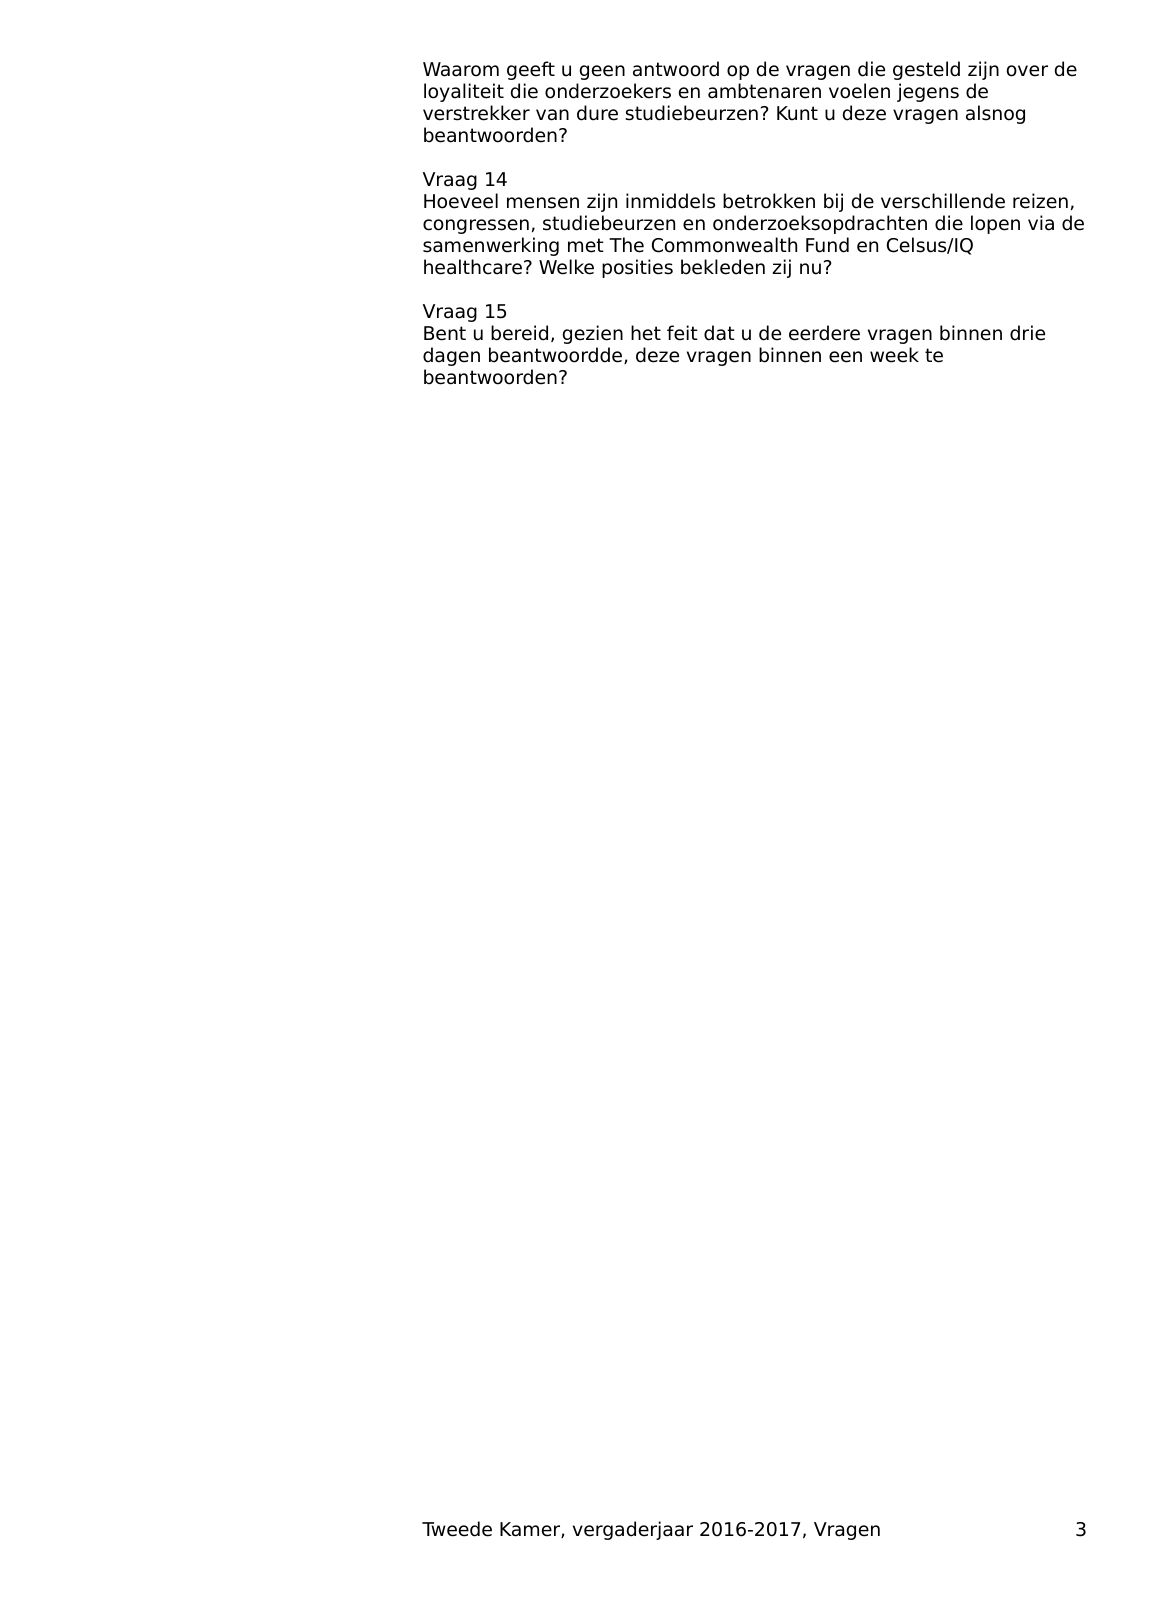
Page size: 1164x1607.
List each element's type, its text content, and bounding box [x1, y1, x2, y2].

text Bent u bereid, gezien het feit dat u de eerdere vragen binnen drie dagen beantwoordde, deze vragen binnen een week te beantwoorden? [422, 323, 1087, 389]
text Vraag 14 [422, 169, 1087, 191]
text Waarom geeft u geen antwoord op de vragen die gesteld zijn over de loyaliteit die onderzoekers en ambtenaren voelen jegens de verstrekker van dure studiebeurzen? Kunt u deze vragen alsnog beantwoorden? [422, 59, 1087, 147]
text Hoeveel mensen zijn inmiddels betrokken bij de verschillende reizen, congressen, studiebeurzen en onderzoeksopdrachten die lopen via de samenwerking met The Commonwealth Fund en Celsus/IQ healthcare? Welke posities bekleden zij nu? [422, 191, 1087, 279]
text Vraag 15 [422, 301, 1087, 323]
